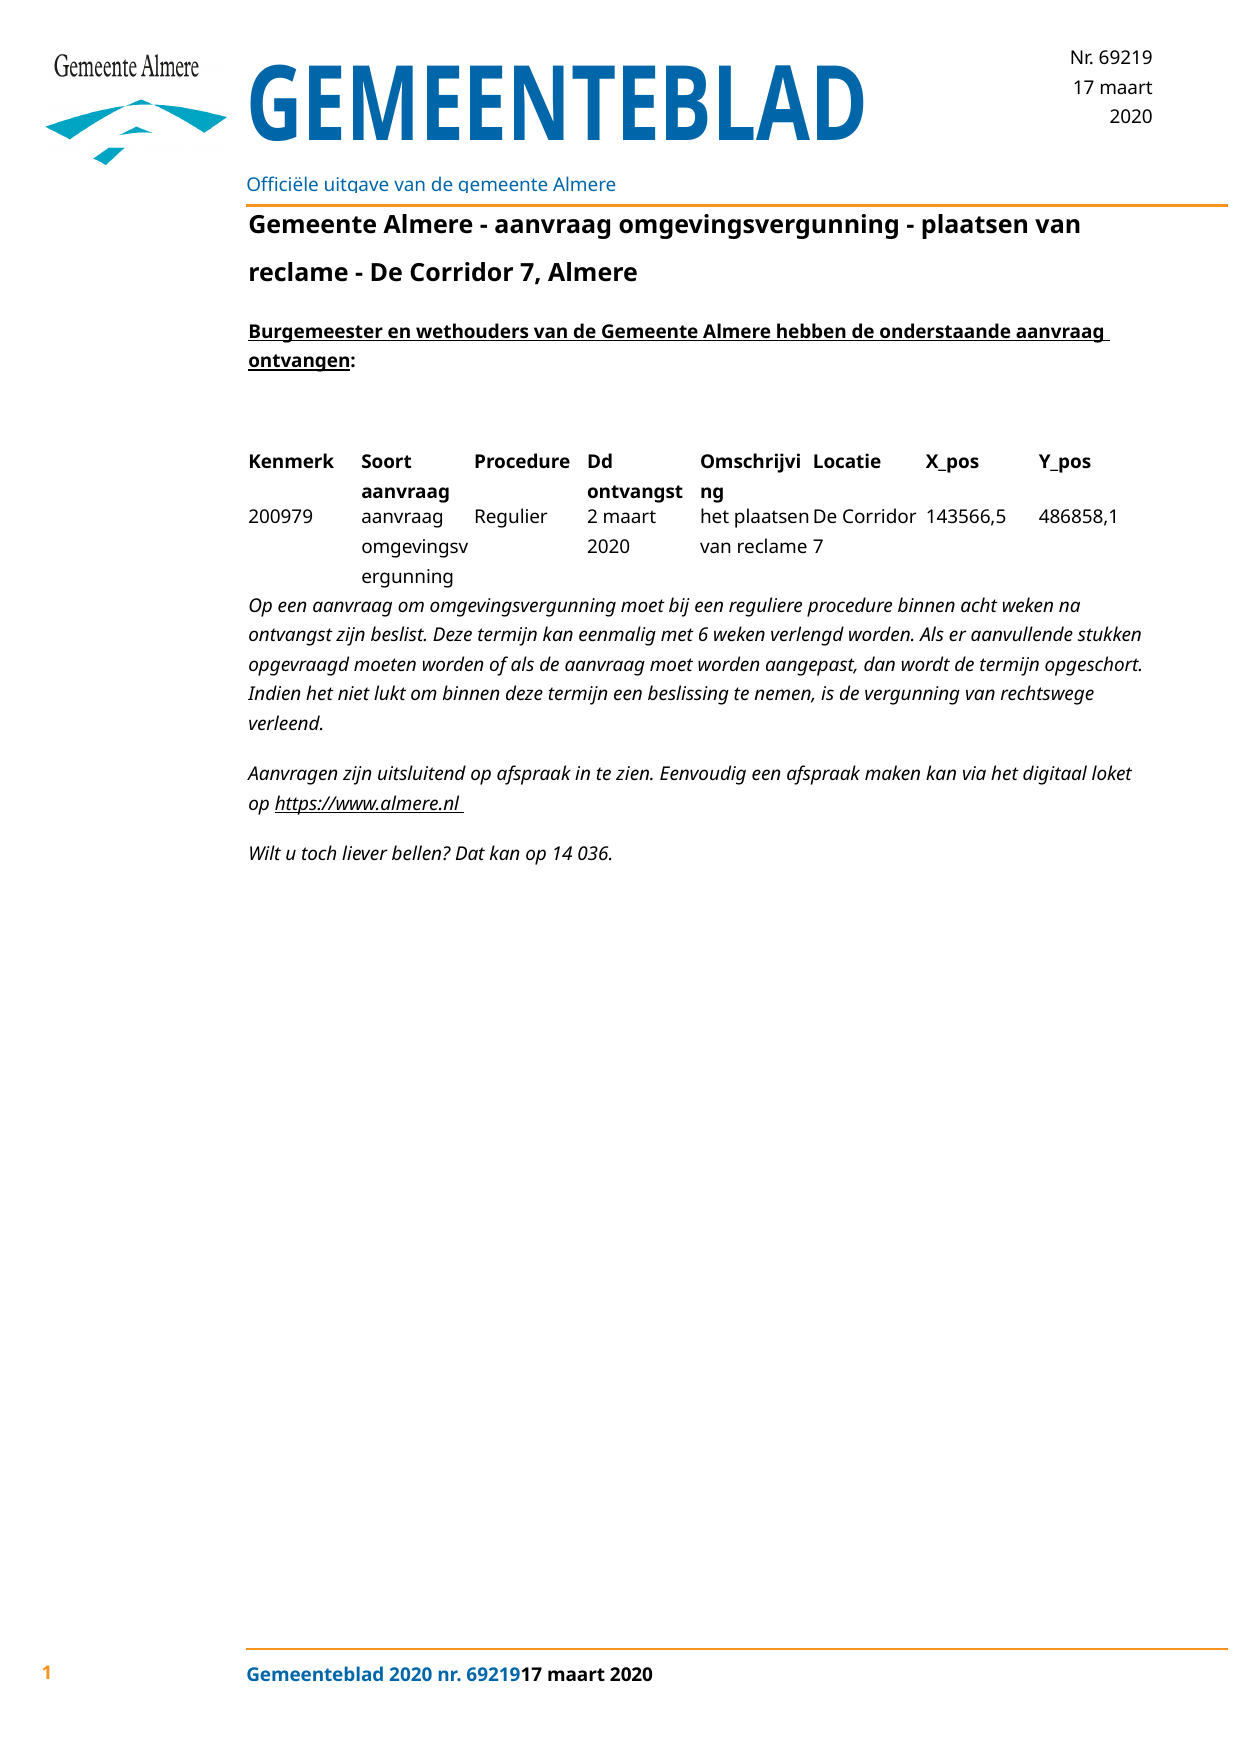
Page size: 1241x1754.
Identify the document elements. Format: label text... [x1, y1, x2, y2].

text Aanvragen zijn uitsluitend op afspraak in te zien. Eenvoudig een afspraak maken kan via het digitaal loket op https://www.almere.nl [248, 761, 1152, 816]
table_cell het plaatsen van reclame [700, 504, 813, 589]
text Op een aanvraag om omgevingsvergunning moet bij een reguliere procedure binnen acht weken na ontvangst zijn beslist. Deze termijn kan eenmalig met 6 weken verlengd worden. Als er aanvullende stukken opgevraagd moeten worden of als de aanvraag moet worden aangepast, dan wordt de termijn opgeschort. Indien het niet lukt om binnen deze termijn een beslissing te nemen, is de vergunning van rechtswege verleend. [248, 592, 1152, 736]
table_cell 2 maart 2020 [587, 504, 700, 589]
text Wilt u toch liever bellen? Dat kan op 14 036. [248, 841, 1152, 866]
table_cell 143566,5 [926, 504, 1038, 589]
text Burgemeester en wethouders van de Gemeente Almere hebben de onderstaande aanvraag ontvangen: [248, 318, 1152, 373]
table_header Omschrijving [700, 449, 813, 504]
table_cell aanvraag omgevingsvergunning [361, 504, 474, 589]
table_cell 200979 [248, 504, 361, 589]
text Gemeente Almere - aanvraag omgevingsvergunning - plaatsen van reclame - De Corridor 7, Almere [248, 207, 1152, 288]
table_cell 486858,1 [1039, 504, 1152, 589]
table_cell De Corridor 7 [813, 504, 926, 589]
table_header Kenmerk [248, 449, 361, 504]
picture [41, 47, 231, 172]
table_header Dd ontvangst [587, 449, 700, 504]
table_header X_pos [926, 449, 1038, 504]
table_header Procedure [474, 449, 587, 504]
table_header Y_pos [1039, 449, 1152, 504]
table_header Locatie [813, 449, 926, 504]
table_header Soort aanvraag [361, 449, 474, 504]
table_cell Regulier [474, 504, 587, 589]
